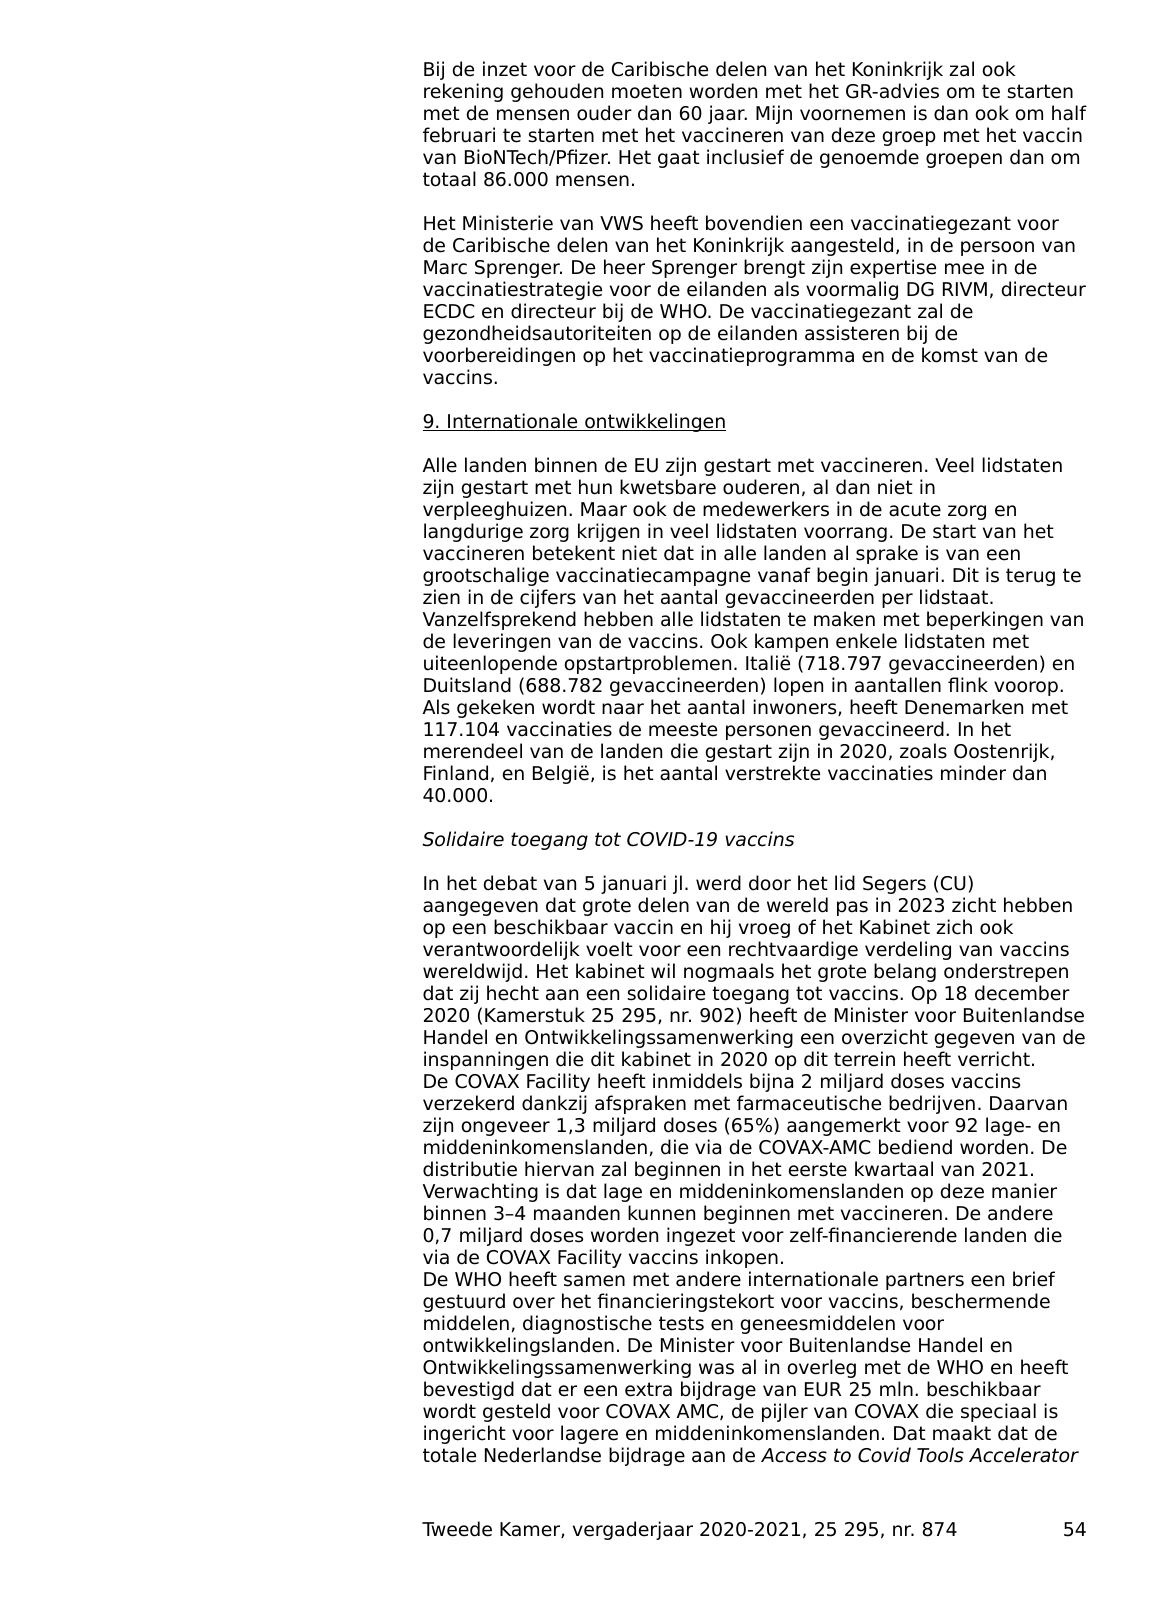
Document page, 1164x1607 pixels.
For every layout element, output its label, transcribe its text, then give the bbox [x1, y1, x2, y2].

subtitle 9. Internationale ontwikkelingen [422, 411, 1087, 433]
text De WHO heeft samen met andere internationale partners een brief gestuurd over het financieringstekort voor vaccins, beschermende middelen, diagnostische tests en geneesmiddelen voor ontwikkelingslanden. De Minister voor Buitenlandse Handel en Ontwikkelingssamenwerking was al in overleg met de WHO en heeft bevestigd dat er een extra bijdrage van EUR 25 mln. beschikbaar wordt gesteld voor COVAX AMC, de pijler van COVAX die speciaal is ingericht voor lagere en middeninkomenslanden. Dat maakt dat de totale Nederlandse bijdrage aan de Access to Covid Tools Accelerator [422, 1269, 1087, 1467]
subtitle Solidaire toegang tot COVID-19 vaccins [422, 829, 1087, 851]
text Alle landen binnen de EU zijn gestart met vaccineren. Veel lidstaten zijn gestart met hun kwetsbare ouderen, al dan niet in verpleeghuizen. Maar ook de medewerkers in de acute zorg en langdurige zorg krijgen in veel lidstaten voorrang. De start van het vaccineren betekent niet dat in alle landen al sprake is van een grootschalige vaccinatiecampagne vanaf begin januari. Dit is terug te zien in de cijfers van het aantal gevaccineerden per lidstaat. Vanzelfsprekend hebben alle lidstaten te maken met beperkingen van de leveringen van de vaccins. Ook kampen enkele lidstaten met uiteenlopende opstartproblemen. Italië (718.797 gevaccineerden) en Duitsland (688.782 gevaccineerden) lopen in aantallen flink voorop. Als gekeken wordt naar het aantal inwoners, heeft Denemarken met 117.104 vaccinaties de meeste personen gevaccineerd. In het merendeel van de landen die gestart zijn in 2020, zoals Oostenrijk, Finland, en België, is het aantal verstrekte vaccinaties minder dan 40.000. [422, 455, 1087, 807]
text Het Ministerie van VWS heeft bovendien een vaccinatiegezant voor de Caribische delen van het Koninkrijk aangesteld, in de persoon van Marc Sprenger. De heer Sprenger brengt zijn expertise mee in de vaccinatiestrategie voor de eilanden als voormalig DG RIVM, directeur ECDC en directeur bij de WHO. De vaccinatiegezant zal de gezondheidsautoriteiten op de eilanden assisteren bij de voorbereidingen op het vaccinatieprogramma en de komst van de vaccins. [422, 213, 1087, 389]
text Bij de inzet voor de Caribische delen van het Koninkrijk zal ook rekening gehouden moeten worden met het GR-advies om te starten met de mensen ouder dan 60 jaar. Mijn voornemen is dan ook om half februari te starten met het vaccineren van deze groep met het vaccin van BioNTech/Pfizer. Het gaat inclusief de genoemde groepen dan om totaal 86.000 mensen. [422, 59, 1087, 191]
text In het debat van 5 januari jl. werd door het lid Segers (CU) aangegeven dat grote delen van de wereld pas in 2023 zicht hebben op een beschikbaar vaccin en hij vroeg of het Kabinet zich ook verantwoordelijk voelt voor een rechtvaardige verdeling van vaccins wereldwijd. Het kabinet wil nogmaals het grote belang onderstrepen dat zij hecht aan een solidaire toegang tot vaccins. Op 18 december 2020 (Kamerstuk 25 295, nr. 902) heeft de Minister voor Buitenlandse Handel en Ontwikkelingssamenwerking een overzicht gegeven van de inspanningen die dit kabinet in 2020 op dit terrein heeft verricht. [422, 873, 1087, 1071]
text De COVAX Facility heeft inmiddels bijna 2 miljard doses vaccins verzekerd dankzij afspraken met farmaceutische bedrijven. Daarvan zijn ongeveer 1,3 miljard doses (65%) aangemerkt voor 92 lage- en middeninkomenslanden, die via de COVAX-AMC bediend worden. De distributie hiervan zal beginnen in het eerste kwartaal van 2021. Verwachting is dat lage en middeninkomenslanden op deze manier binnen 3–4 maanden kunnen beginnen met vaccineren. De andere 0,7 miljard doses worden ingezet voor zelf-financierende landen die via de COVAX Facility vaccins inkopen. [422, 1071, 1087, 1269]
